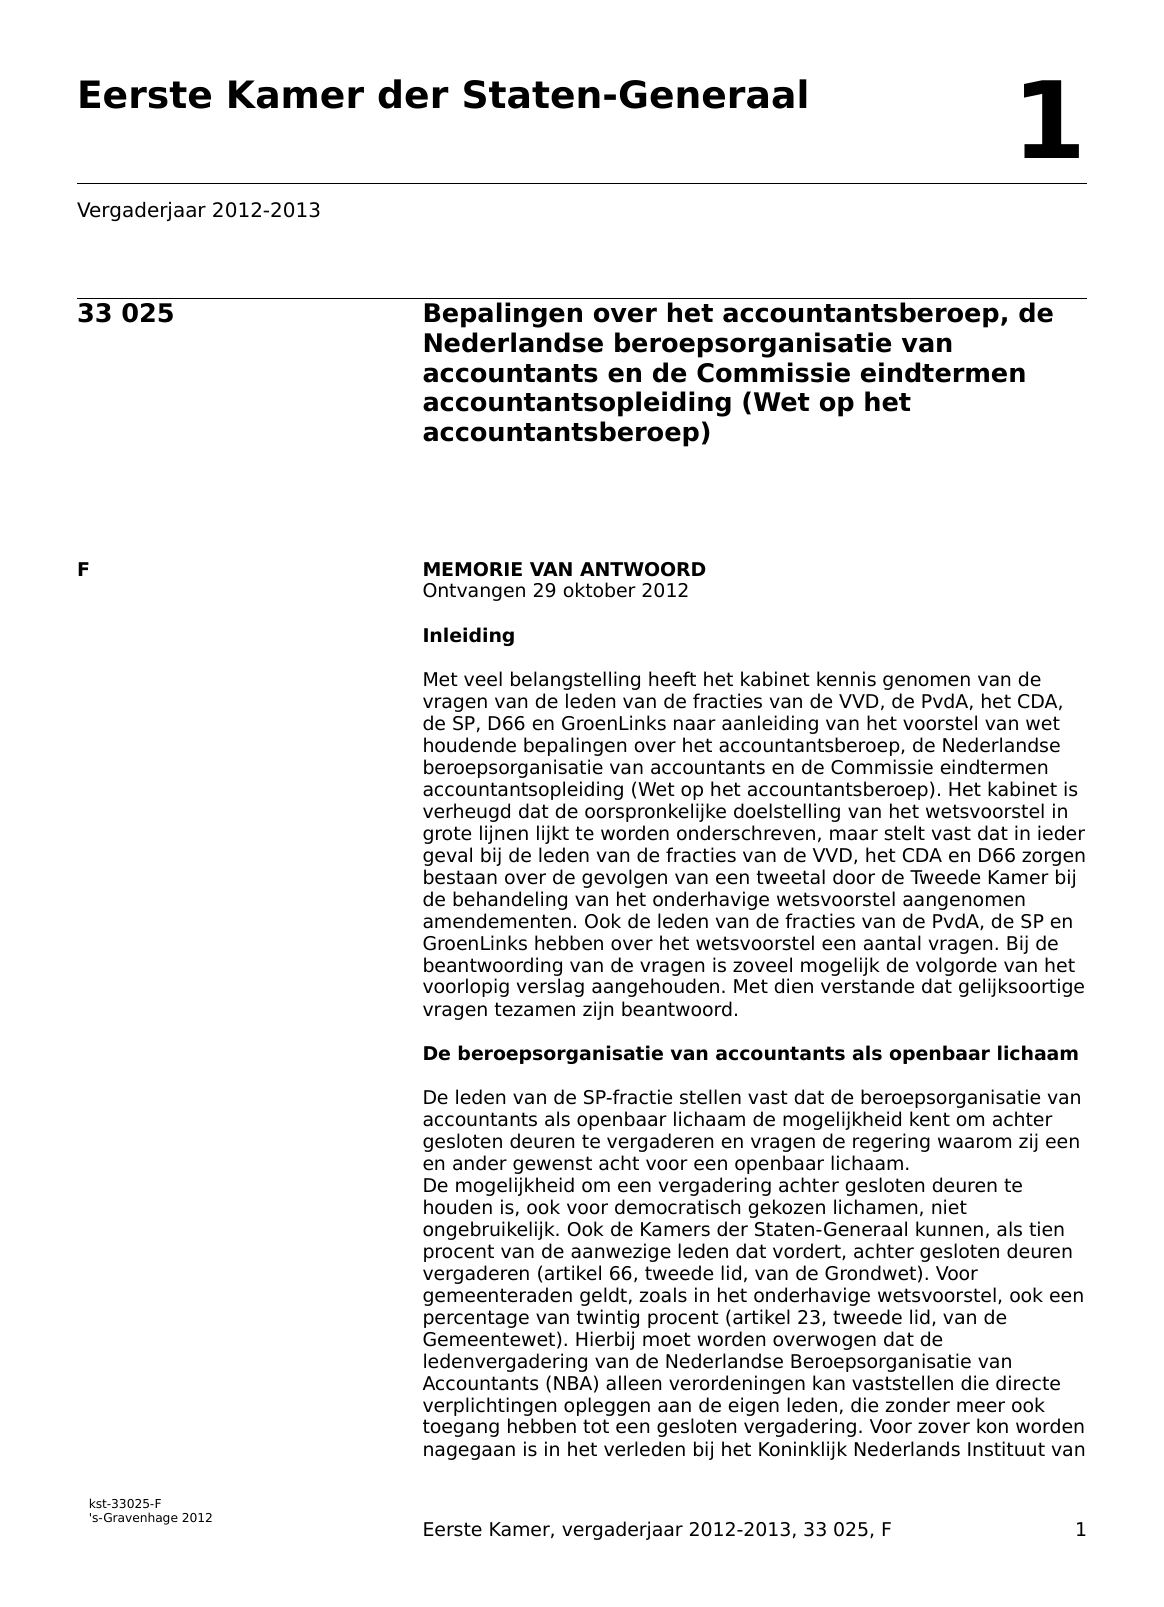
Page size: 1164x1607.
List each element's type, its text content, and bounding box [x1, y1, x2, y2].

text 's-Gravenhage 2012 [88, 1511, 323, 1525]
subtitle F MEMORIE VAN ANTWOORD [77, 558, 1087, 580]
table_header Eerste Kamer der Staten-Generaal [77, 59, 886, 183]
subtitle De beroepsorganisatie van accountants als openbaar lichaam [422, 1043, 1087, 1064]
text Ontvangen 29 oktober 2012 [422, 580, 1087, 602]
text Met veel belangstelling heeft het kabinet kennis genomen van de vragen van de leden van de fracties van de VVD, de PvdA, het CDA, de SP, D66 en GroenLinks naar aanleiding van het voorstel van wet houdende bepalingen over het accountantsberoep, de Nederlandse beroepsorganisatie van accountants en de Commissie eindtermen accountantsopleiding (Wet op het accountantsberoep). Het kabinet is verheugd dat de oorspronkelijke doelstelling van het wetsvoorstel in grote lijnen lijkt te worden onderschreven, maar stelt vast dat in ieder geval bij de leden van de fracties van de VVD, het CDA en D66 zorgen bestaan over de gevolgen van een tweetal door de Tweede Kamer bij de behandeling van het onderhavige wetsvoorstel aangenomen amendementen. Ook de leden van de fracties van de PvdA, de SP en GroenLinks hebben over het wetsvoorstel een aantal vragen. Bij de beantwoording van de vragen is zoveel mogelijk de volgorde van het voorlopig verslag aangehouden. Met dien verstande dat gelijksoortige vragen tezamen zijn beantwoord. [422, 669, 1087, 1020]
subtitle Inleiding [422, 624, 1087, 647]
text kst-33025-F [88, 1497, 323, 1511]
text De mogelijkheid om een vergadering achter gesloten deuren te houden is, ook voor democratisch gekozen lichamen, niet ongebruikelijk. Ook de Kamers der Staten-Generaal kunnen, als tien procent van de aanwezige leden dat vordert, achter gesloten deuren vergaderen (artikel 66, tweede lid, van de Grondwet). Voor gemeenteraden geldt, zoals in het onderhavige wetsvoorstel, ook een percentage van twintig procent (artikel 23, tweede lid, van de Gemeentewet). Hierbij moet worden overwogen dat de ledenvergadering van de Nederlandse Beroepsorganisatie van Accountants (NBA) alleen verordeningen kan vaststellen die directe verplichtingen opleggen aan de eigen leden, die zonder meer ook toegang hebben tot een gesloten vergadering. Voor zover kon worden nagegaan is in het verleden bij het Koninklijk Nederlands Instituut van [422, 1175, 1087, 1460]
subtitle 33 025 Bepalingen over het accountantsberoep, de Nederlandse beroepsorganisatie van accountants en de Commissie eindtermen accountantsopleiding (Wet op het accountantsberoep) [77, 299, 1087, 447]
text De leden van de SP-fractie stellen vast dat de beroepsorganisatie van accountants als openbaar lichaam de mogelijkheid kent om achter gesloten deuren te vergaderen en vragen de regering waarom zij een en ander gewenst acht voor een openbaar lichaam. [422, 1087, 1087, 1175]
table_header 1 [886, 59, 1087, 183]
table_cell Vergaderjaar 2012-2013 [77, 184, 1087, 298]
